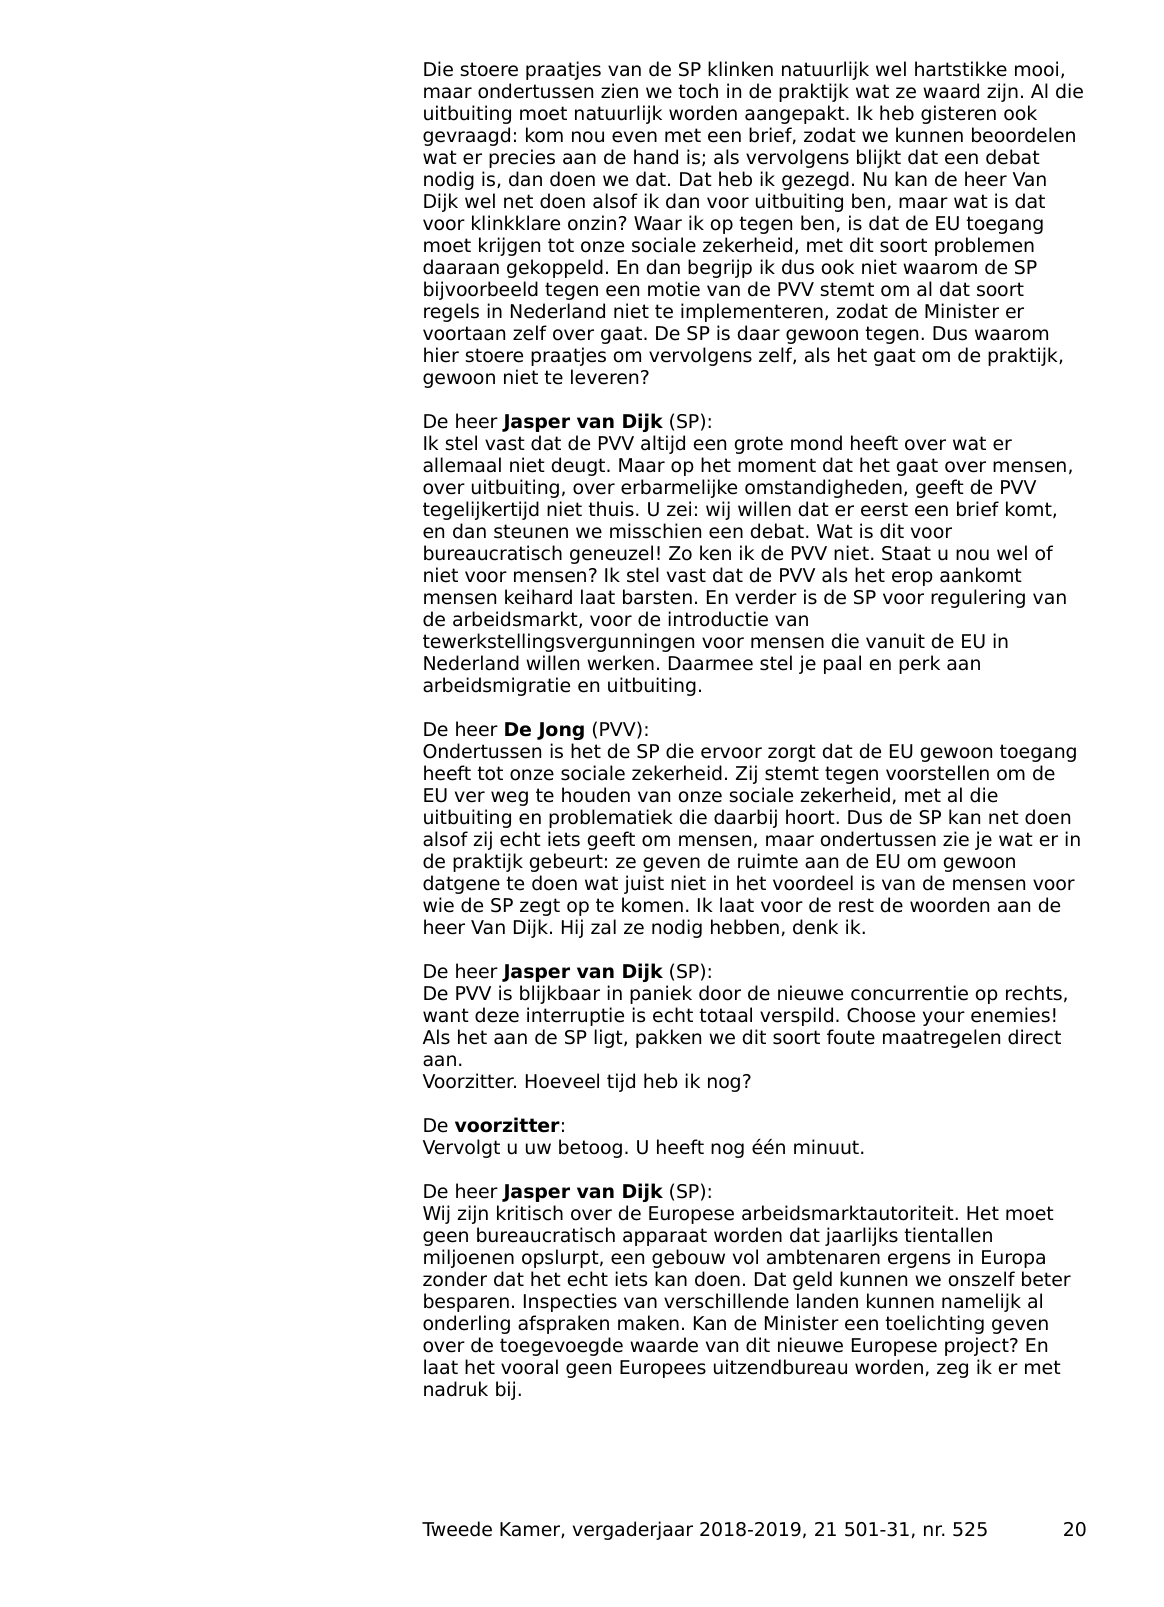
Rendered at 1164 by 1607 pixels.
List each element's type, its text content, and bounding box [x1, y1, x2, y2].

text Voorzitter. Hoeveel tijd heb ik nog? [422, 1071, 1087, 1093]
text De heer De Jong (PVV): [422, 719, 1087, 741]
text De heer Jasper van Dijk (SP): [422, 1181, 1087, 1203]
text Die stoere praatjes van de SP klinken natuurlijk wel hartstikke mooi, maar ondertussen zien we toch in de praktijk wat ze waard zijn. Al die uitbuiting moet natuurlijk worden aangepakt. Ik heb gisteren ook gevraagd: kom nou even met een brief, zodat we kunnen beoordelen wat er precies aan de hand is; als vervolgens blijkt dat een debat nodig is, dan doen we dat. Dat heb ik gezegd. Nu kan de heer Van Dijk wel net doen alsof ik dan voor uitbuiting ben, maar wat is dat voor klinkklare onzin? Waar ik op tegen ben, is dat de EU toegang moet krijgen tot onze sociale zekerheid, met dit soort problemen daaraan gekoppeld. En dan begrijp ik dus ook niet waarom de SP bijvoorbeeld tegen een motie van de PVV stemt om al dat soort regels in Nederland niet te implementeren, zodat de Minister er voortaan zelf over gaat. De SP is daar gewoon tegen. Dus waarom hier stoere praatjes om vervolgens zelf, als het gaat om de praktijk, gewoon niet te leveren? [422, 59, 1087, 389]
text De heer Jasper van Dijk (SP): [422, 961, 1087, 983]
text De heer Jasper van Dijk (SP): [422, 411, 1087, 433]
text De PVV is blijkbaar in paniek door de nieuwe concurrentie op rechts, want deze interruptie is echt totaal verspild. Choose your enemies! Als het aan de SP ligt, pakken we dit soort foute maatregelen direct aan. [422, 983, 1087, 1071]
text Ik stel vast dat de PVV altijd een grote mond heeft over wat er allemaal niet deugt. Maar op het moment dat het gaat over mensen, over uitbuiting, over erbarmelijke omstandigheden, geeft de PVV tegelijkertijd niet thuis. U zei: wij willen dat er eerst een brief komt, en dan steunen we misschien een debat. Wat is dit voor bureaucratisch geneuzel! Zo ken ik de PVV niet. Staat u nou wel of niet voor mensen? Ik stel vast dat de PVV als het erop aankomt mensen keihard laat barsten. En verder is de SP voor regulering van de arbeidsmarkt, voor de introductie van tewerkstellingsvergunningen voor mensen die vanuit de EU in Nederland willen werken. Daarmee stel je paal en perk aan arbeidsmigratie en uitbuiting. [422, 433, 1087, 697]
text Ondertussen is het de SP die ervoor zorgt dat de EU gewoon toegang heeft tot onze sociale zekerheid. Zij stemt tegen voorstellen om de EU ver weg te houden van onze sociale zekerheid, met al die uitbuiting en problematiek die daarbij hoort. Dus de SP kan net doen alsof zij echt iets geeft om mensen, maar ondertussen zie je wat er in de praktijk gebeurt: ze geven de ruimte aan de EU om gewoon datgene te doen wat juist niet in het voordeel is van de mensen voor wie de SP zegt op te komen. Ik laat voor de rest de woorden aan de heer Van Dijk. Hij zal ze nodig hebben, denk ik. [422, 741, 1087, 939]
text De voorzitter: [422, 1115, 1087, 1137]
text Wij zijn kritisch over de Europese arbeidsmarktautoriteit. Het moet geen bureaucratisch apparaat worden dat jaarlijks tientallen miljoenen opslurpt, een gebouw vol ambtenaren ergens in Europa zonder dat het echt iets kan doen. Dat geld kunnen we onszelf beter besparen. Inspecties van verschillende landen kunnen namelijk al onderling afspraken maken. Kan de Minister een toelichting geven over de toegevoegde waarde van dit nieuwe Europese project? En laat het vooral geen Europees uitzendbureau worden, zeg ik er met nadruk bij. [422, 1203, 1087, 1401]
text Vervolgt u uw betoog. U heeft nog één minuut. [422, 1137, 1087, 1159]
